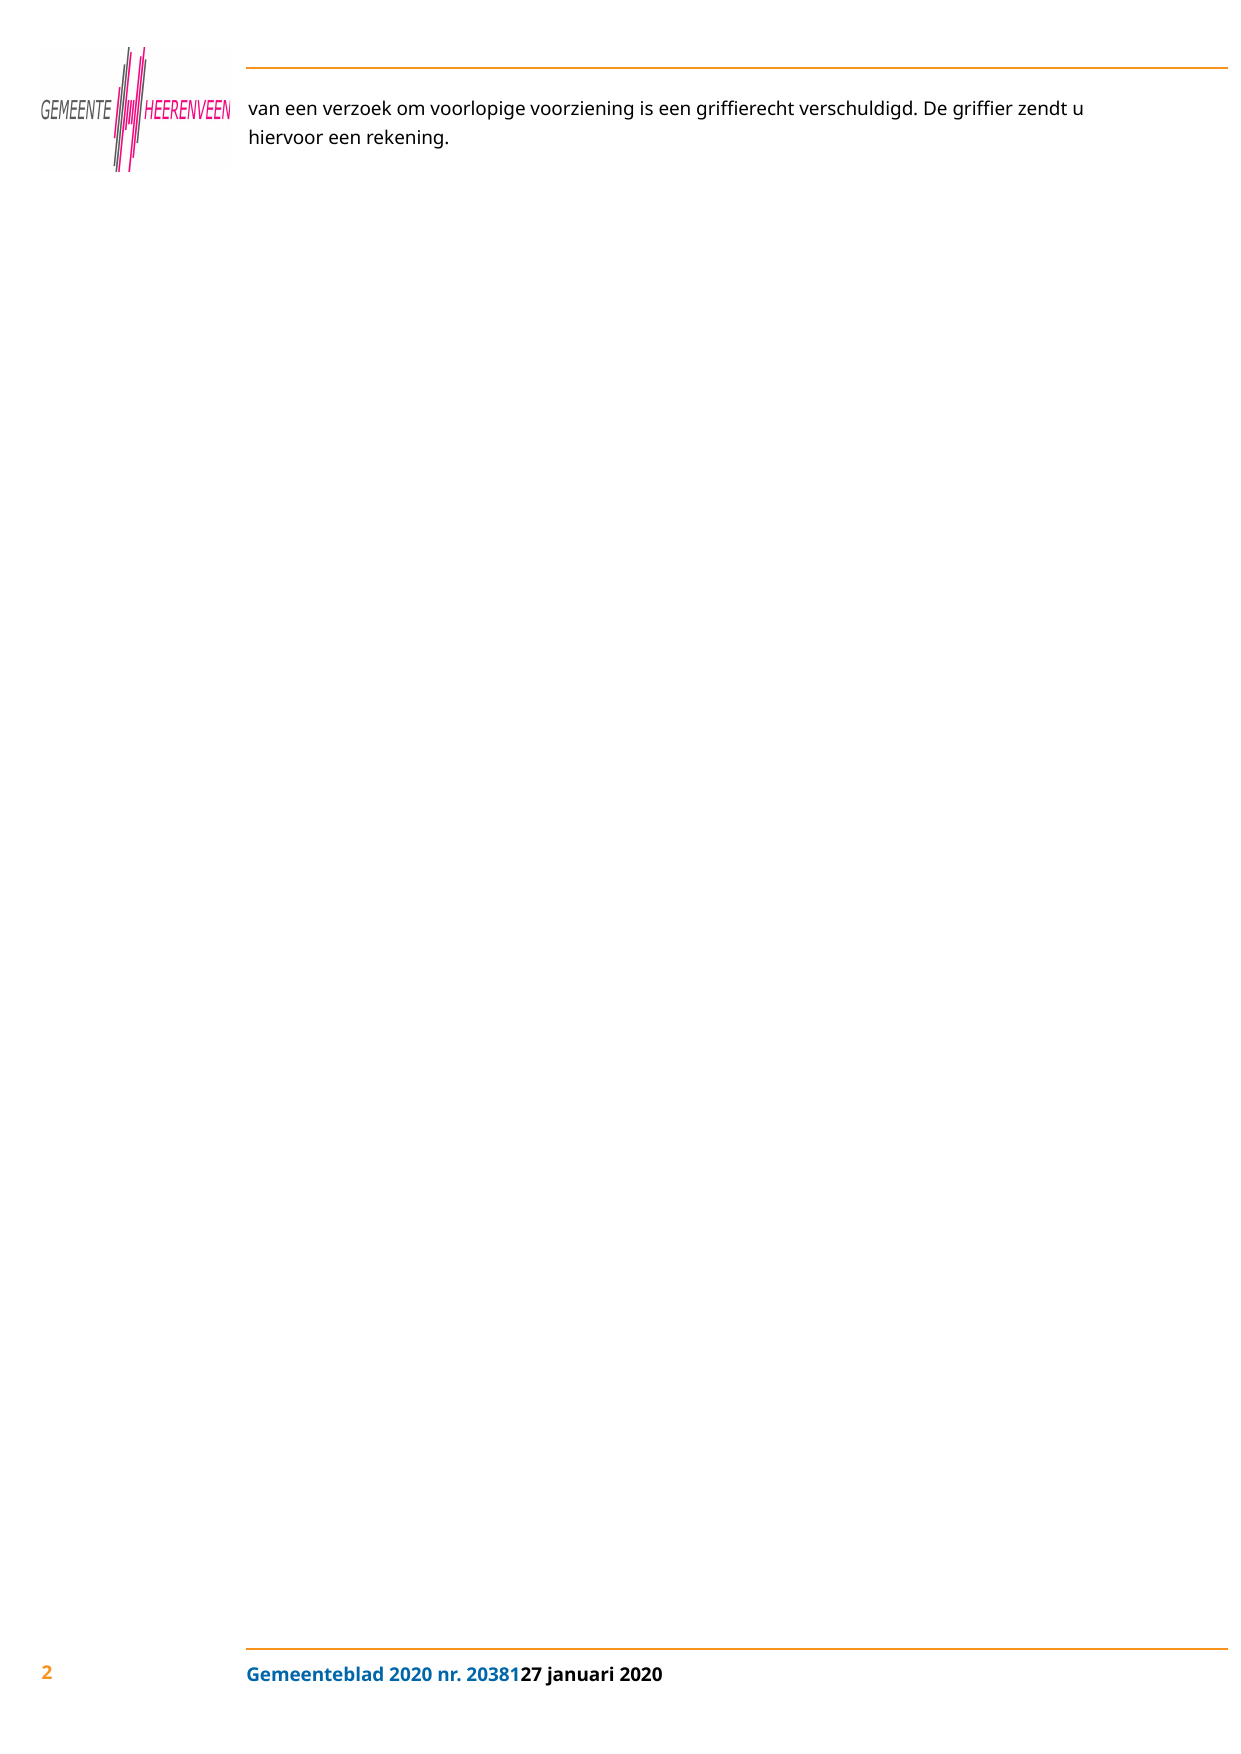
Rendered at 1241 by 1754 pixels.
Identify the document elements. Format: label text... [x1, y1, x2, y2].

picture [41, 47, 231, 172]
text van een verzoek om voorlopige voorziening is een griffierecht verschuldigd. De griffier zendt u hiervoor een rekening. [248, 95, 1152, 150]
